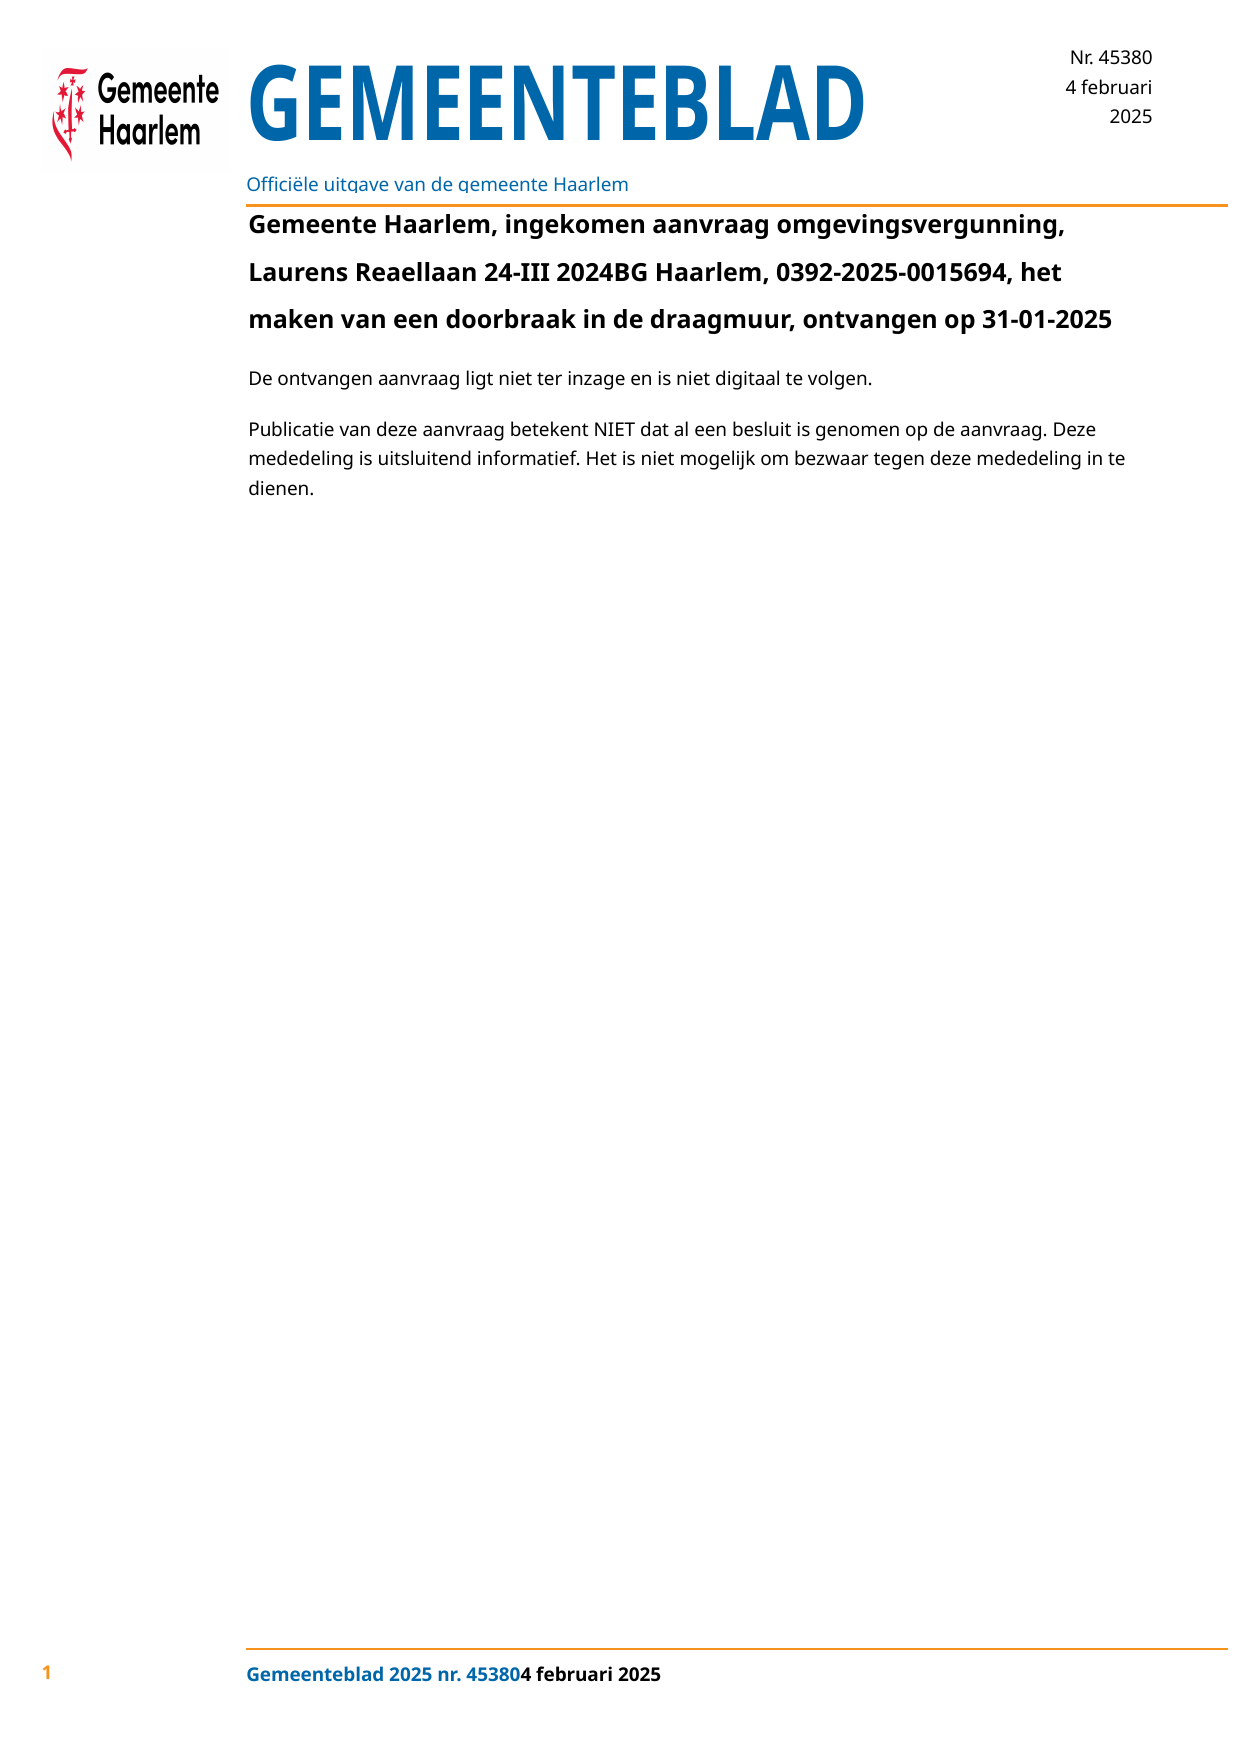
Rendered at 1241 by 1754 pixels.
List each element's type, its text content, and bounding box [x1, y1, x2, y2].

text De ontvangen aanvraag ligt niet ter inzage en is niet digitaal te volgen. [248, 366, 1152, 391]
text Publicatie van deze aanvraag betekent NIET dat al een besluit is genomen op de aanvraag. Deze mededeling is uitsluitend informatief. Het is niet mogelijk om bezwaar tegen deze mededeling in te dienen. [248, 416, 1152, 501]
text Gemeente Haarlem, ingekomen aanvraag omgevingsvergunning, Laurens Reaellaan 24-III 2024BG Haarlem, 0392-2025-0015694, het maken van een doorbraak in de draagmuur, ontvangen op 31-01-2025 [248, 207, 1152, 336]
picture [41, 47, 231, 172]
